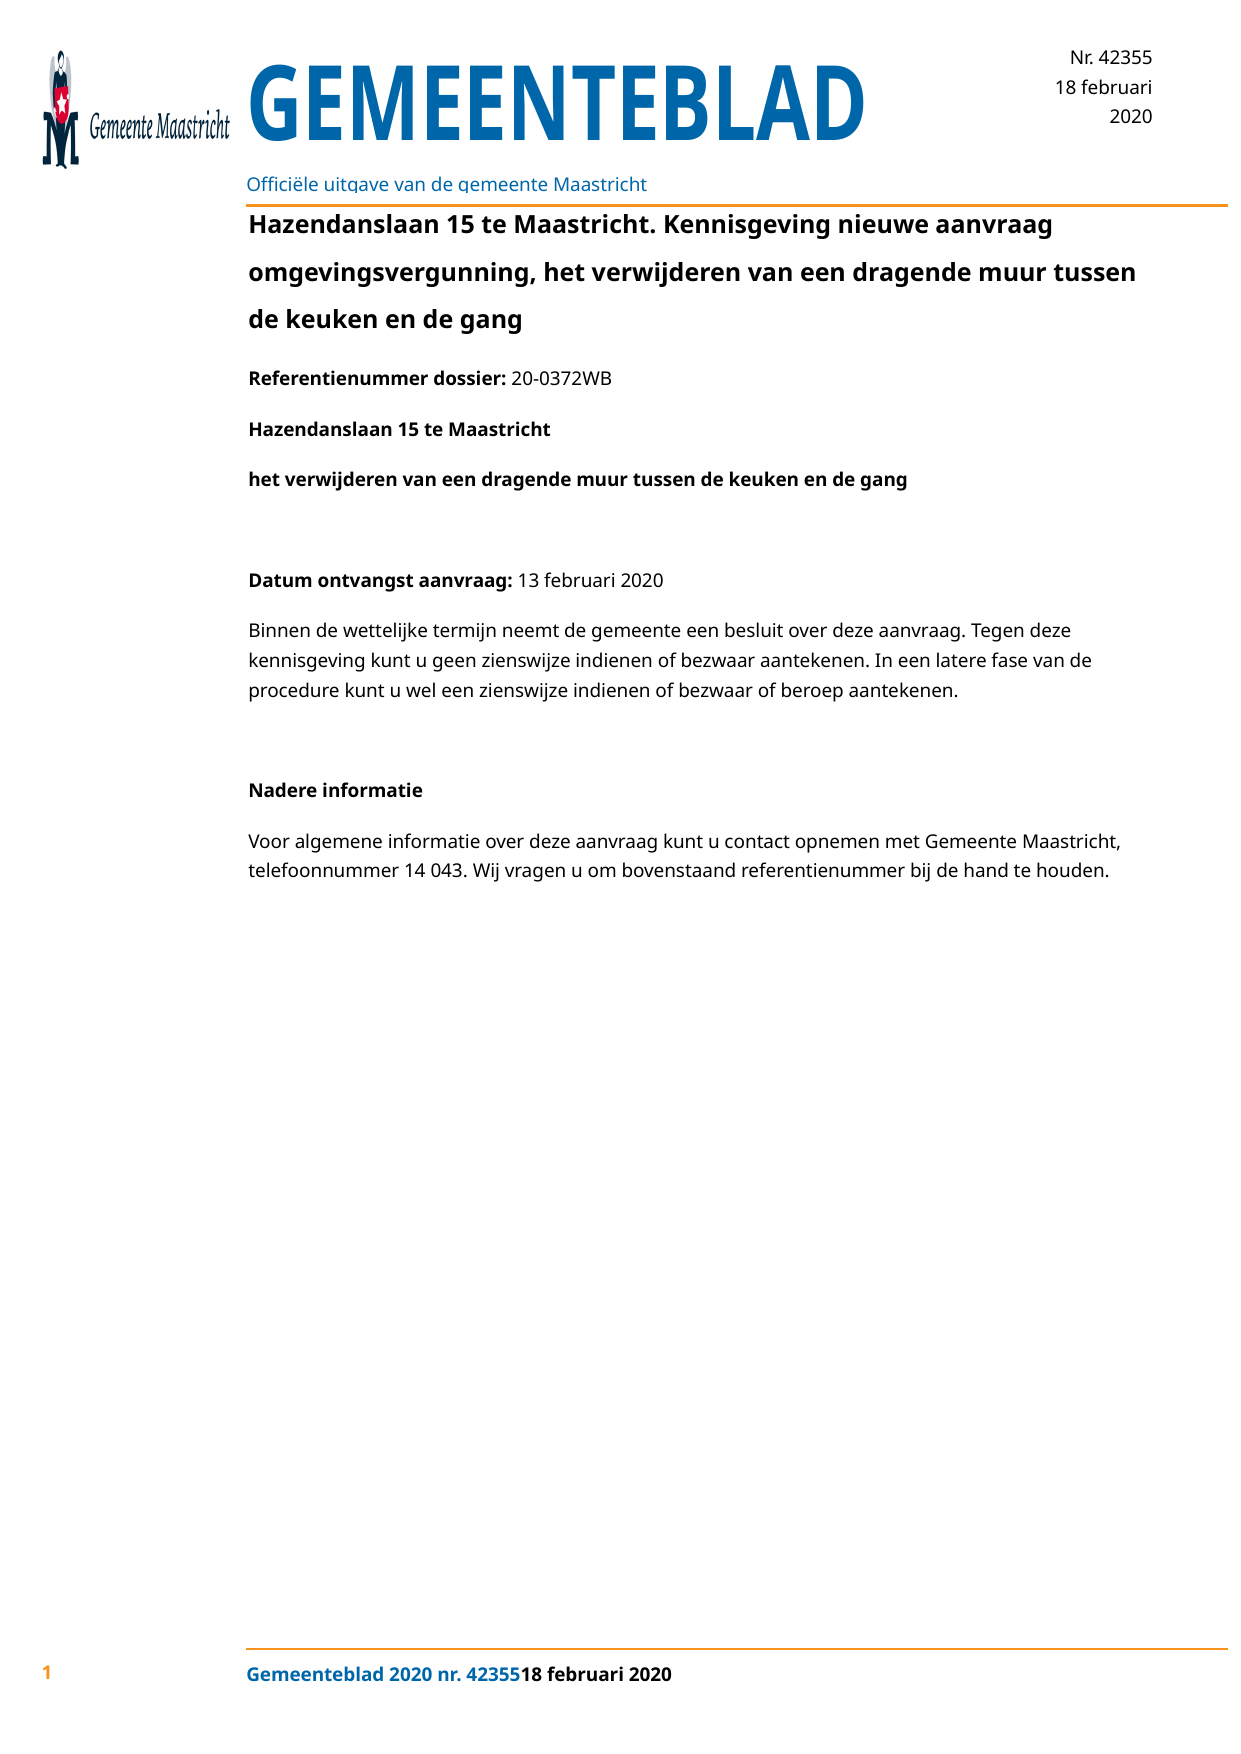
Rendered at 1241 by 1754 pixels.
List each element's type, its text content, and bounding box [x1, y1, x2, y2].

text Voor algemene informatie over deze aanvraag kunt u contact opnemen met Gemeente Maastricht, telefoonnummer 14 043. Wij vragen u om bovenstaand referentienummer bij de hand te houden. [248, 828, 1152, 883]
picture [41, 47, 231, 172]
text het verwijderen van een dragende muur tussen de keuken en de gang [248, 466, 1152, 492]
text Binnen de wettelijke termijn neemt de gemeente een besluit over deze aanvraag. Tegen deze kennisgeving kunt u geen zienswijze indienen of bezwaar aantekenen. In een latere fase van de procedure kunt u wel een zienswijze indienen of bezwaar of beroep aantekenen. [248, 618, 1152, 702]
text Hazendanslaan 15 te Maastricht. Kennisgeving nieuwe aanvraag omgevingsvergunning, het verwijderen van een dragende muur tussen de keuken en de gang [248, 207, 1152, 336]
text Referentienummer dossier: 20-0372WB [248, 366, 1152, 391]
text Nadere informatie [248, 778, 1152, 803]
text Hazendanslaan 15 te Maastricht [248, 416, 1152, 442]
text Datum ontvangst aanvraag: 13 februari 2020 [248, 567, 1152, 593]
